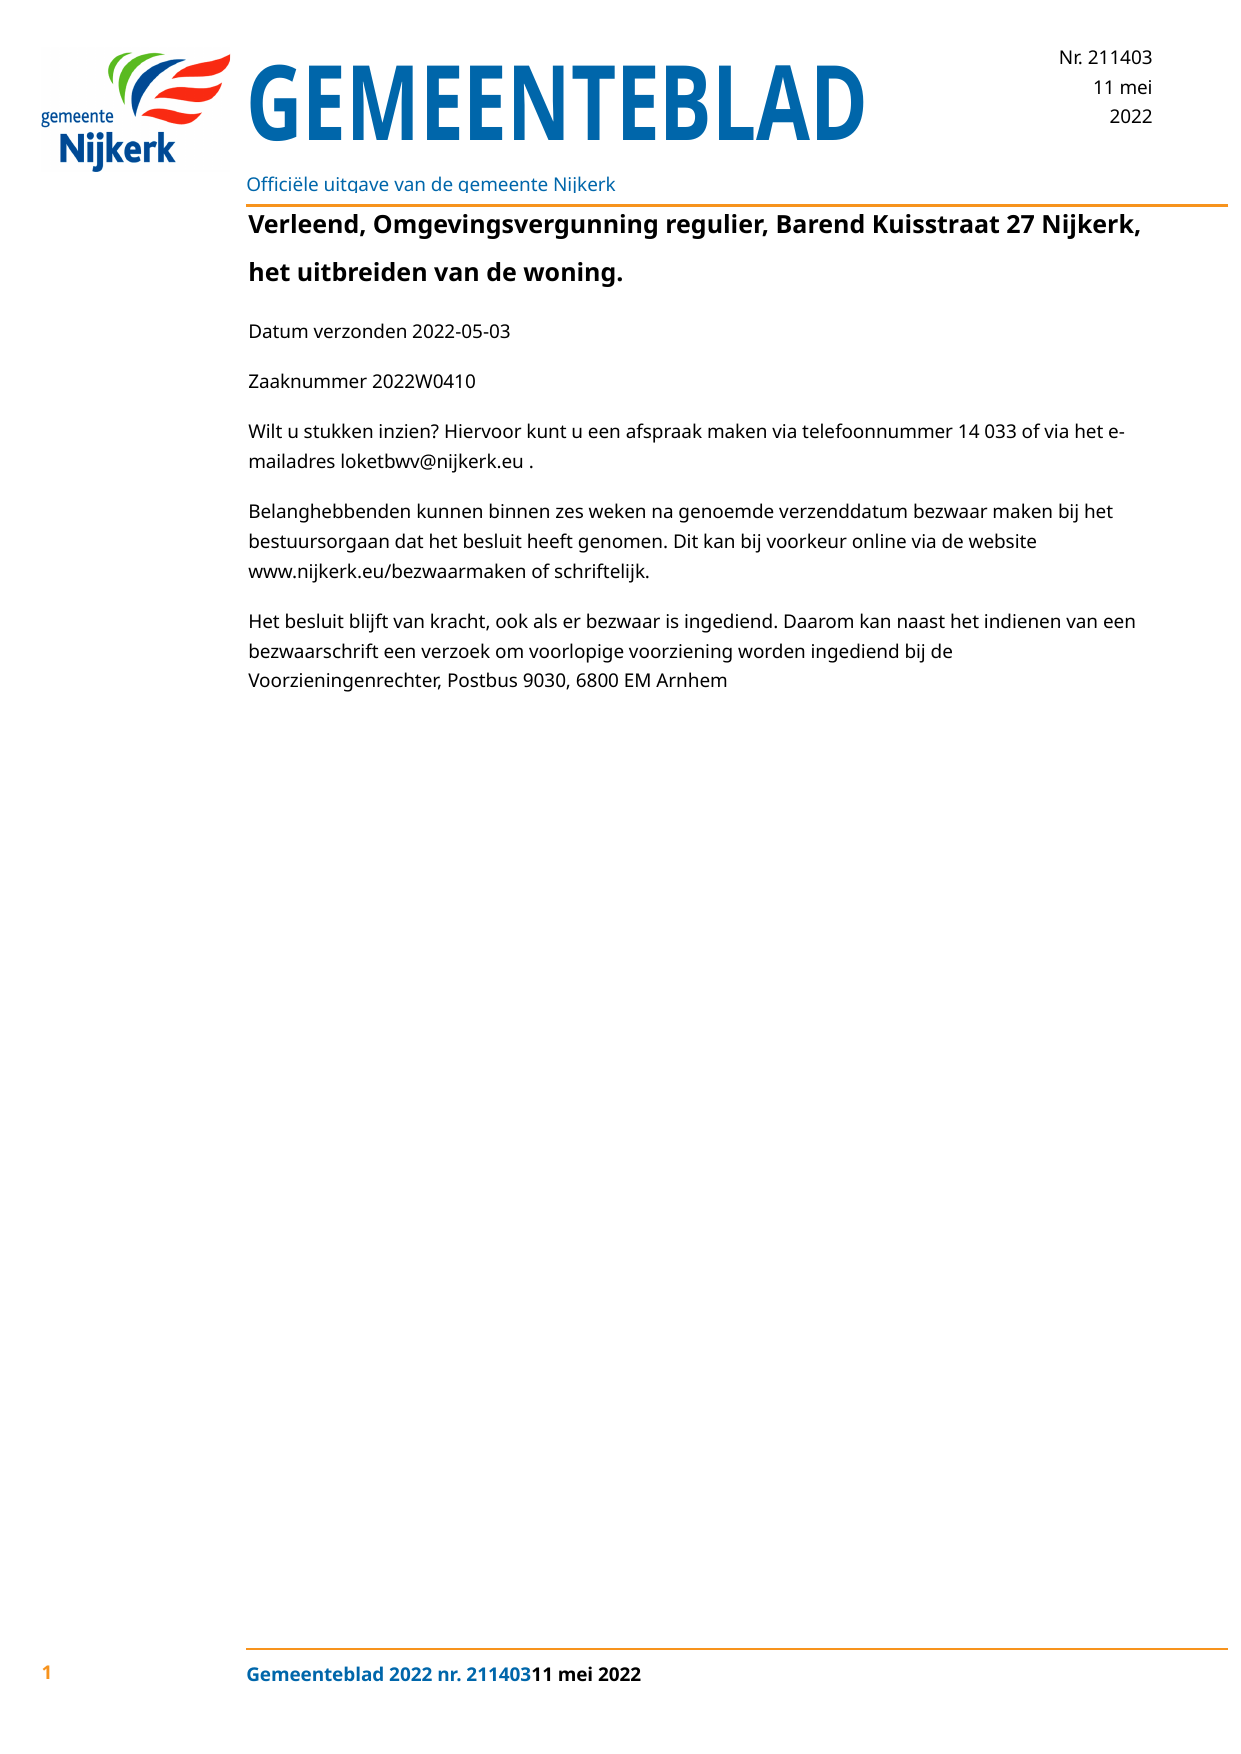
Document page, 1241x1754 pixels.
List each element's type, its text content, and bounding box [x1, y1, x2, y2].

text Verleend, Omgevingsvergunning regulier, Barend Kuisstraat 27 Nijkerk, het uitbreiden van de woning. [248, 207, 1152, 288]
text Datum verzonden 2022-05-03 [248, 318, 1152, 344]
text Wilt u stukken inzien? Hiervoor kunt u een afspraak maken via telefoonnummer 14 033 of via het e-mailadres loketbwv@nijkerk.eu . [248, 419, 1152, 474]
picture [41, 47, 231, 172]
text Belanghebbenden kunnen binnen zes weken na genoemde verzenddatum bezwaar maken bij het bestuursorgaan dat het besluit heeft genomen. Dit kan bij voorkeur online via de website www.nijkerk.eu/bezwaarmaken of schriftelijk. [248, 499, 1152, 584]
text Zaaknummer 2022W0410 [248, 368, 1152, 394]
text Het besluit blijft van kracht, ook als er bezwaar is ingediend. Daarom kan naast het indienen van een bezwaarschrift een verzoek om voorlopige voorziening worden ingediend bij de Voorzieningenrechter, Postbus 9030, 6800 EM Arnhem [248, 608, 1152, 693]
